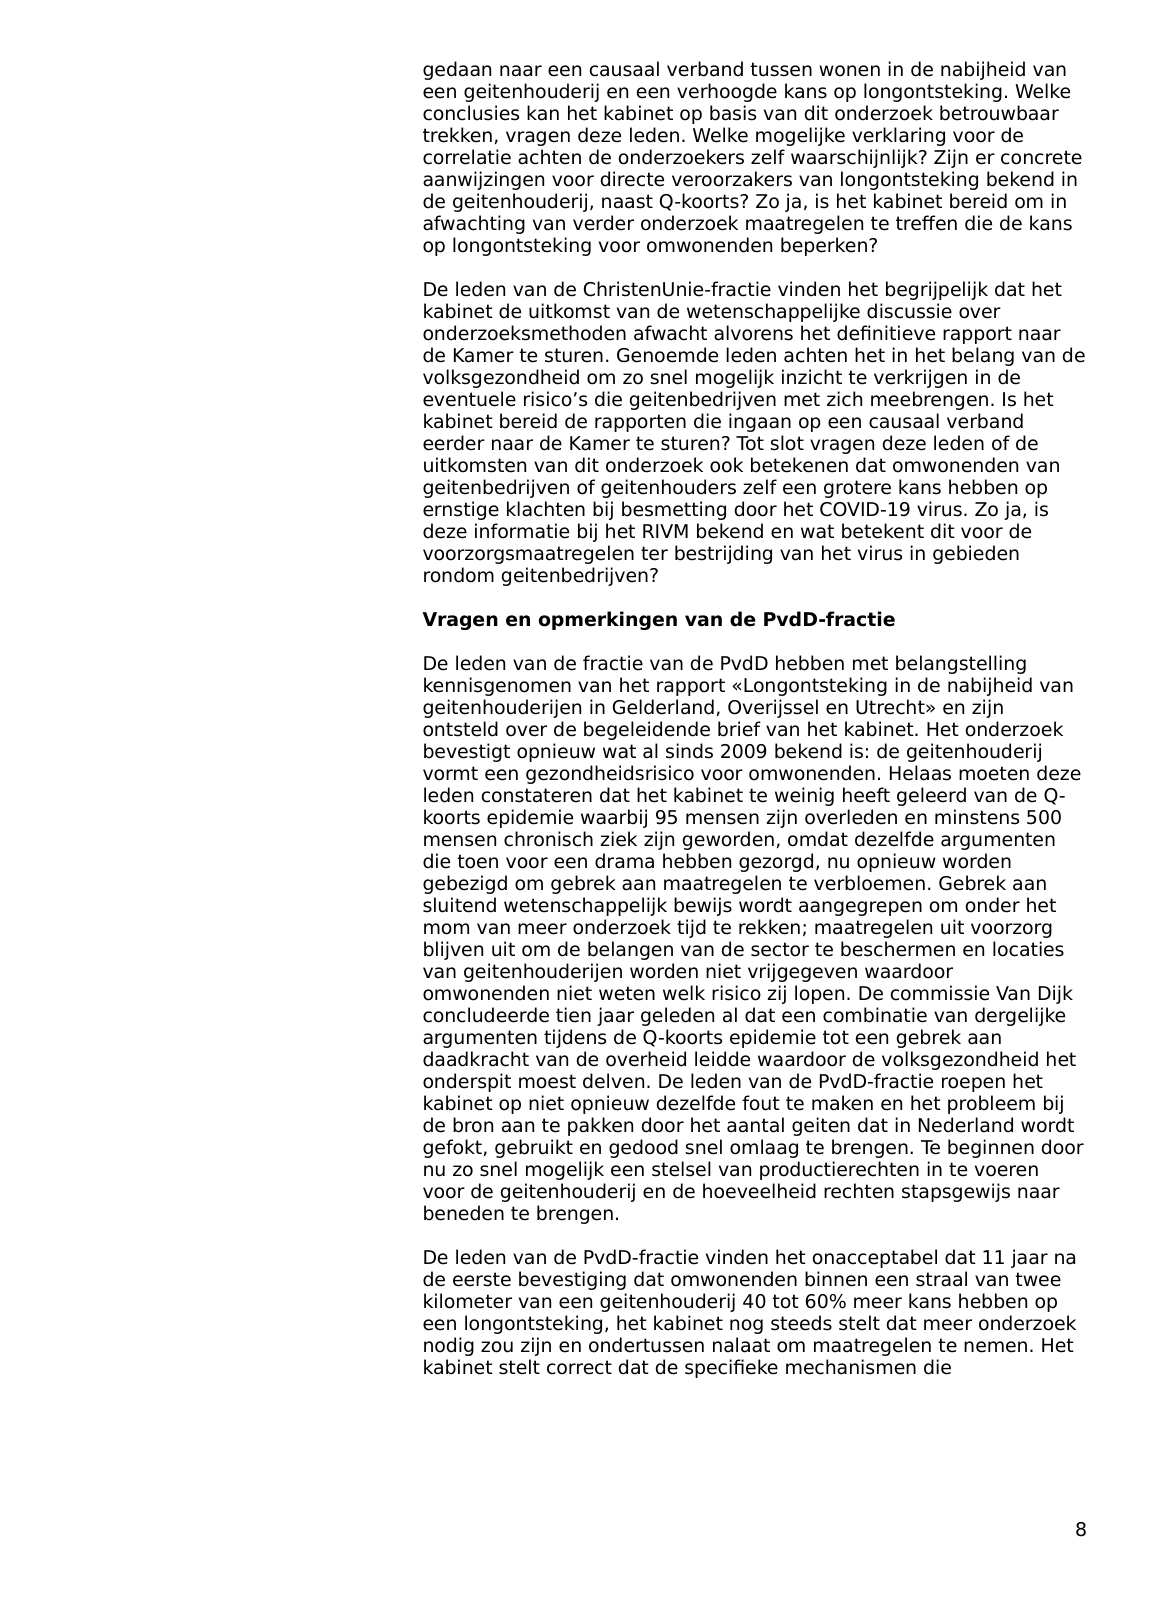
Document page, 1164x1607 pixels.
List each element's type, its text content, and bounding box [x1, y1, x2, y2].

subtitle Vragen en opmerkingen van de PvdD-fractie [422, 609, 1087, 631]
text De leden van de ChristenUnie-fractie vinden het begrijpelijk dat het kabinet de uitkomst van de wetenschappelijke discussie over onderzoeksmethoden afwacht alvorens het definitieve rapport naar de Kamer te sturen. Genoemde leden achten het in het belang van de volksgezondheid om zo snel mogelijk inzicht te verkrijgen in de eventuele risico’s die geitenbedrijven met zich meebrengen. Is het kabinet bereid de rapporten die ingaan op een causaal verband eerder naar de Kamer te sturen? Tot slot vragen deze leden of de uitkomsten van dit onderzoek ook betekenen dat omwonenden van geitenbedrijven of geitenhouders zelf een grotere kans hebben op ernstige klachten bij besmetting door het COVID-19 virus. Zo ja, is deze informatie bij het RIVM bekend en wat betekent dit voor de voorzorgsmaatregelen ter bestrijding van het virus in gebieden rondom geitenbedrijven? [422, 279, 1087, 587]
text De leden van de fractie van de PvdD hebben met belangstelling kennisgenomen van het rapport «Longontsteking in de nabijheid van geitenhouderijen in Gelderland, Overijssel en Utrecht» en zijn ontsteld over de begeleidende brief van het kabinet. Het onderzoek bevestigt opnieuw wat al sinds 2009 bekend is: de geitenhouderij vormt een gezondheidsrisico voor omwonenden. Helaas moeten deze leden constateren dat het kabinet te weinig heeft geleerd van de Q-koorts epidemie waarbij 95 mensen zijn overleden en minstens 500 mensen chronisch ziek zijn geworden, omdat dezelfde argumenten die toen voor een drama hebben gezorgd, nu opnieuw worden gebezigd om gebrek aan maatregelen te verbloemen. Gebrek aan sluitend wetenschappelijk bewijs wordt aangegrepen om onder het mom van meer onderzoek tijd te rekken; maatregelen uit voorzorg blijven uit om de belangen van de sector te beschermen en locaties van geitenhouderijen worden niet vrijgegeven waardoor omwonenden niet weten welk risico zij lopen. De commissie Van Dijk concludeerde tien jaar geleden al dat een combinatie van dergelijke argumenten tijdens de Q-koorts epidemie tot een gebrek aan daadkracht van de overheid leidde waardoor de volksgezondheid het onderspit moest delven. De leden van de PvdD-fractie roepen het kabinet op niet opnieuw dezelfde fout te maken en het probleem bij de bron aan te pakken door het aantal geiten dat in Nederland wordt gefokt, gebruikt en gedood snel omlaag te brengen. Te beginnen door nu zo snel mogelijk een stelsel van productierechten in te voeren voor de geitenhouderij en de hoeveelheid rechten stapsgewijs naar beneden te brengen. [422, 653, 1087, 1224]
text De leden van de PvdD-fractie vinden het onacceptabel dat 11 jaar na de eerste bevestiging dat omwonenden binnen een straal van twee kilometer van een geitenhouderij 40 tot 60% meer kans hebben op een longontsteking, het kabinet nog steeds stelt dat meer onderzoek nodig zou zijn en ondertussen nalaat om maatregelen te nemen. Het kabinet stelt correct dat de specifieke mechanismen die [422, 1247, 1087, 1379]
text gedaan naar een causaal verband tussen wonen in de nabijheid van een geitenhouderij en een verhoogde kans op longontsteking. Welke conclusies kan het kabinet op basis van dit onderzoek betrouwbaar trekken, vragen deze leden. Welke mogelijke verklaring voor de correlatie achten de onderzoekers zelf waarschijnlijk? Zijn er concrete aanwijzingen voor directe veroorzakers van longontsteking bekend in de geitenhouderij, naast Q-koorts? Zo ja, is het kabinet bereid om in afwachting van verder onderzoek maatregelen te treffen die de kans op longontsteking voor omwonenden beperken? [422, 59, 1087, 257]
